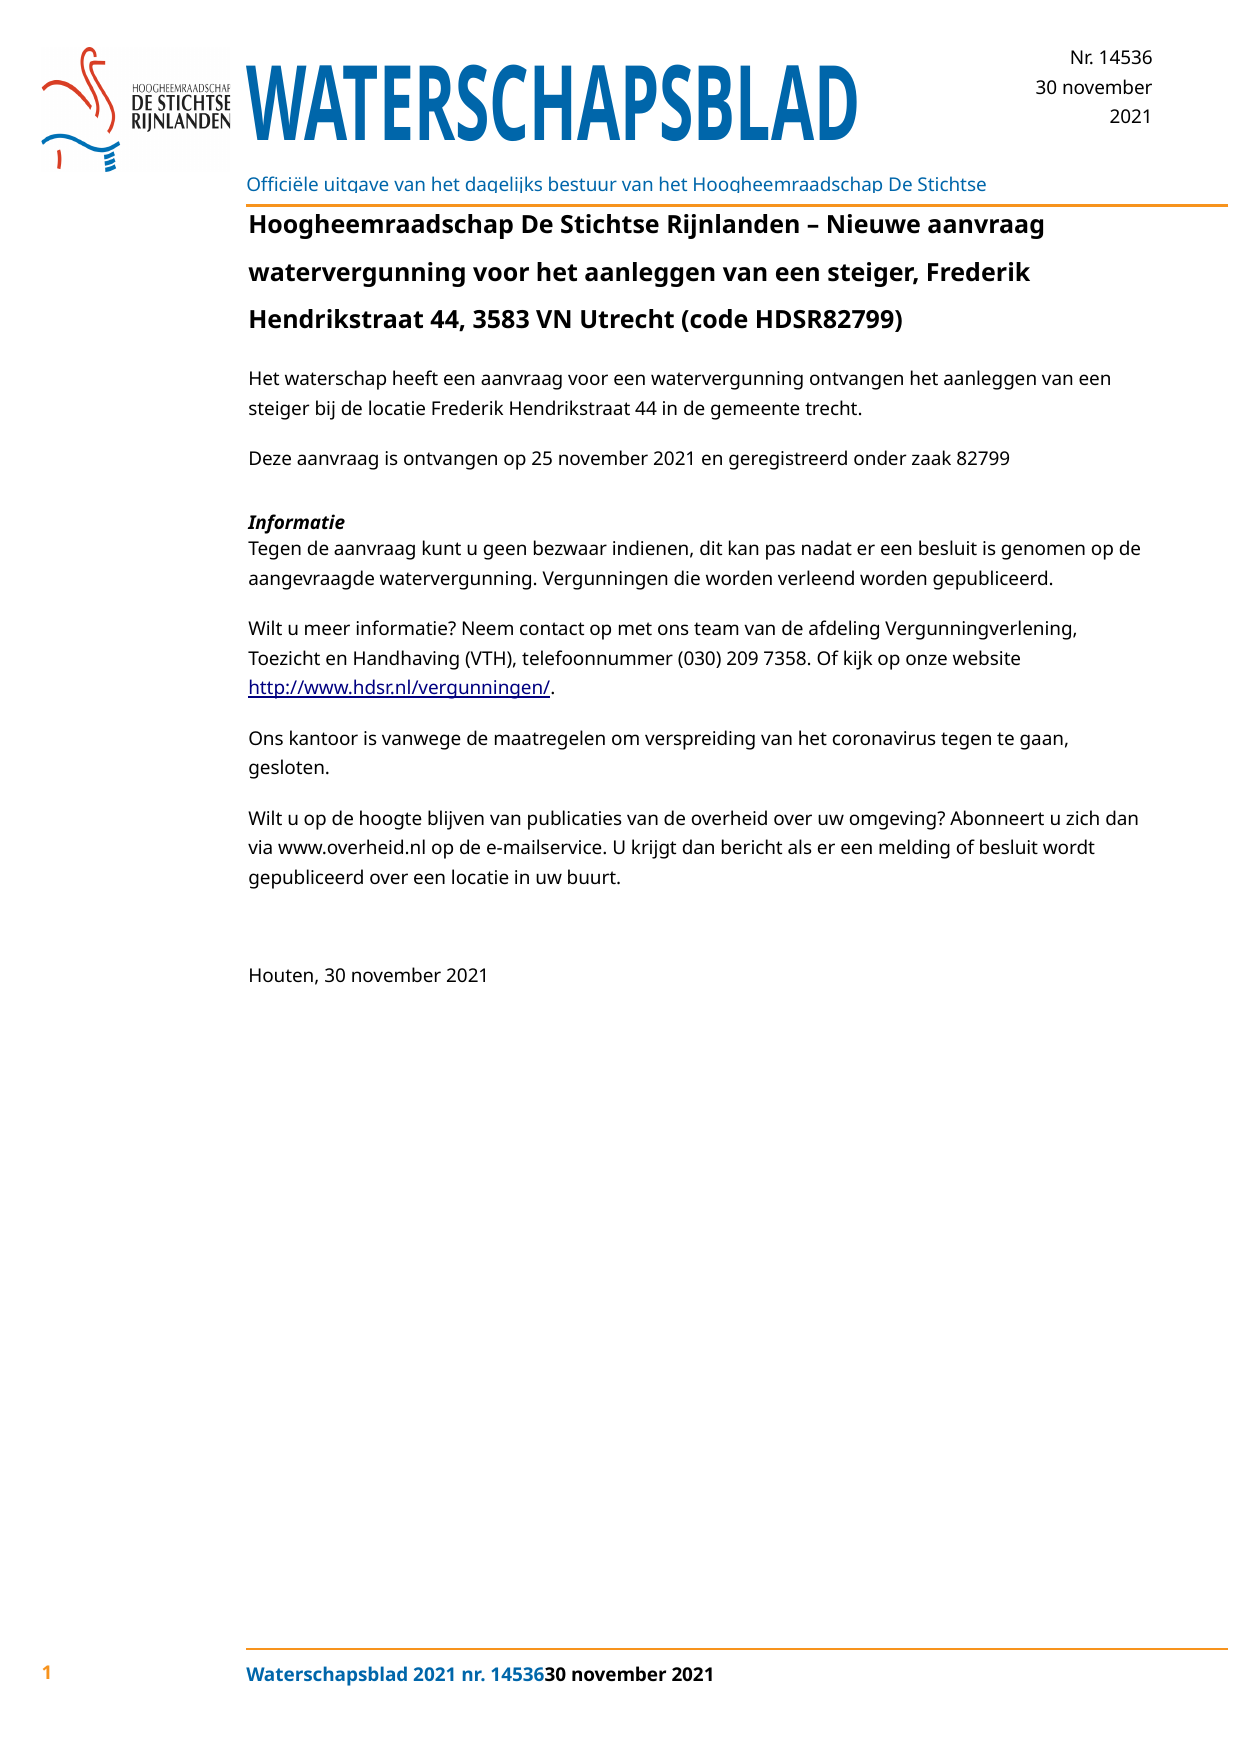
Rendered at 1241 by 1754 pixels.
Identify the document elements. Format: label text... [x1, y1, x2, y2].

text Wilt u meer informatie? Neem contact op met ons team van de afdeling Vergunningverlening, Toezicht en Handhaving (VTH), telefoonnummer (030) 209 7358. Of kijk op onze website http://www.hdsr.nl/vergunningen/. [248, 615, 1152, 700]
text Deze aanvraag is ontvangen op 25 november 2021 en geregistreerd onder zaak 82799 [248, 446, 1152, 471]
text Hoogheemraadschap De Stichtse Rijnlanden – Nieuwe aanvraag watervergunning voor het aanleggen van een steiger, Frederik Hendrikstraat 44, 3583 VN Utrecht (code HDSR82799) [248, 207, 1152, 336]
text Ons kantoor is vanwege de maatregelen om verspreiding van het coronavirus tegen te gaan, gesloten. [248, 725, 1152, 780]
text Het waterschap heeft een aanvraag voor een watervergunning ontvangen het aanleggen van een steiger bij de locatie Frederik Hendrikstraat 44 in de gemeente trecht. [248, 366, 1152, 421]
text Houten, 30 november 2021 [248, 962, 1152, 988]
text Informatie [248, 509, 1152, 535]
picture [41, 47, 231, 172]
text Wilt u op de hoogte blijven van publicaties van de overheid over uw omgeving? Abonneert u zich dan via www.overheid.nl op de e-mailservice. U krijgt dan bericht als er een melding of besluit wordt gepubliceerd over een locatie in uw buurt. [248, 805, 1152, 890]
text Tegen de aanvraag kunt u geen bezwaar indienen, dit kan pas nadat er een besluit is genomen op de aangevraagde watervergunning. Vergunningen die worden verleend worden gepubliceerd. [248, 535, 1152, 591]
